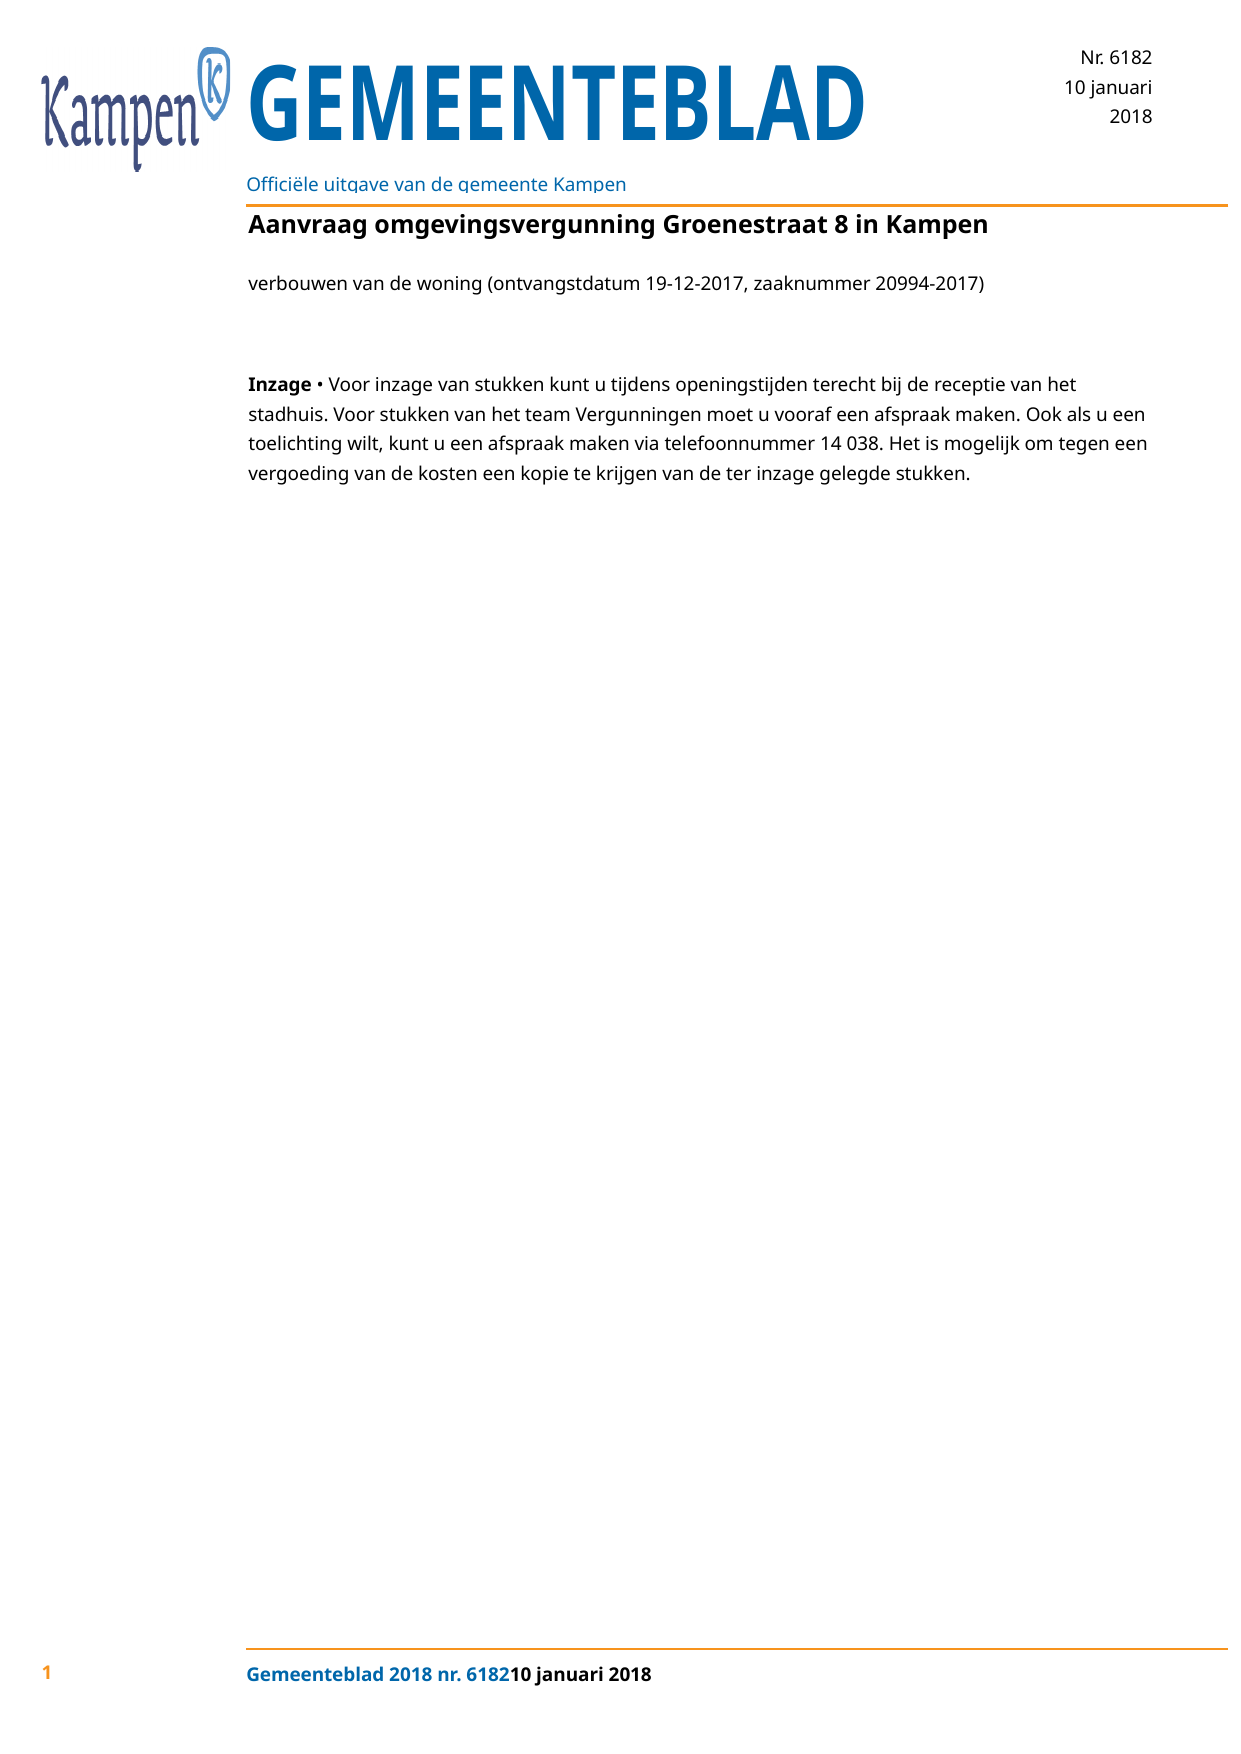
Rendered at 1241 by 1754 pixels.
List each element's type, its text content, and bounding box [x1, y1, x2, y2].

text Aanvraag omgevingsvergunning Groenestraat 8 in Kampen [248, 207, 1152, 241]
text Inzage • Voor inzage van stukken kunt u tijdens openingstijden terecht bij de receptie van het stadhuis. Voor stukken van het team Vergunningen moet u vooraf een afspraak maken. Ook als u een toelichting wilt, kunt u een afspraak maken via telefoonnummer 14 038. Het is mogelijk om tegen een vergoeding van de kosten een kopie te krijgen van de ter inzage gelegde stukken. [248, 371, 1152, 486]
text verbouwen van de woning (ontvangstdatum 19-12-2017, zaaknummer 20994-2017) [248, 270, 1152, 296]
picture [41, 47, 231, 172]
